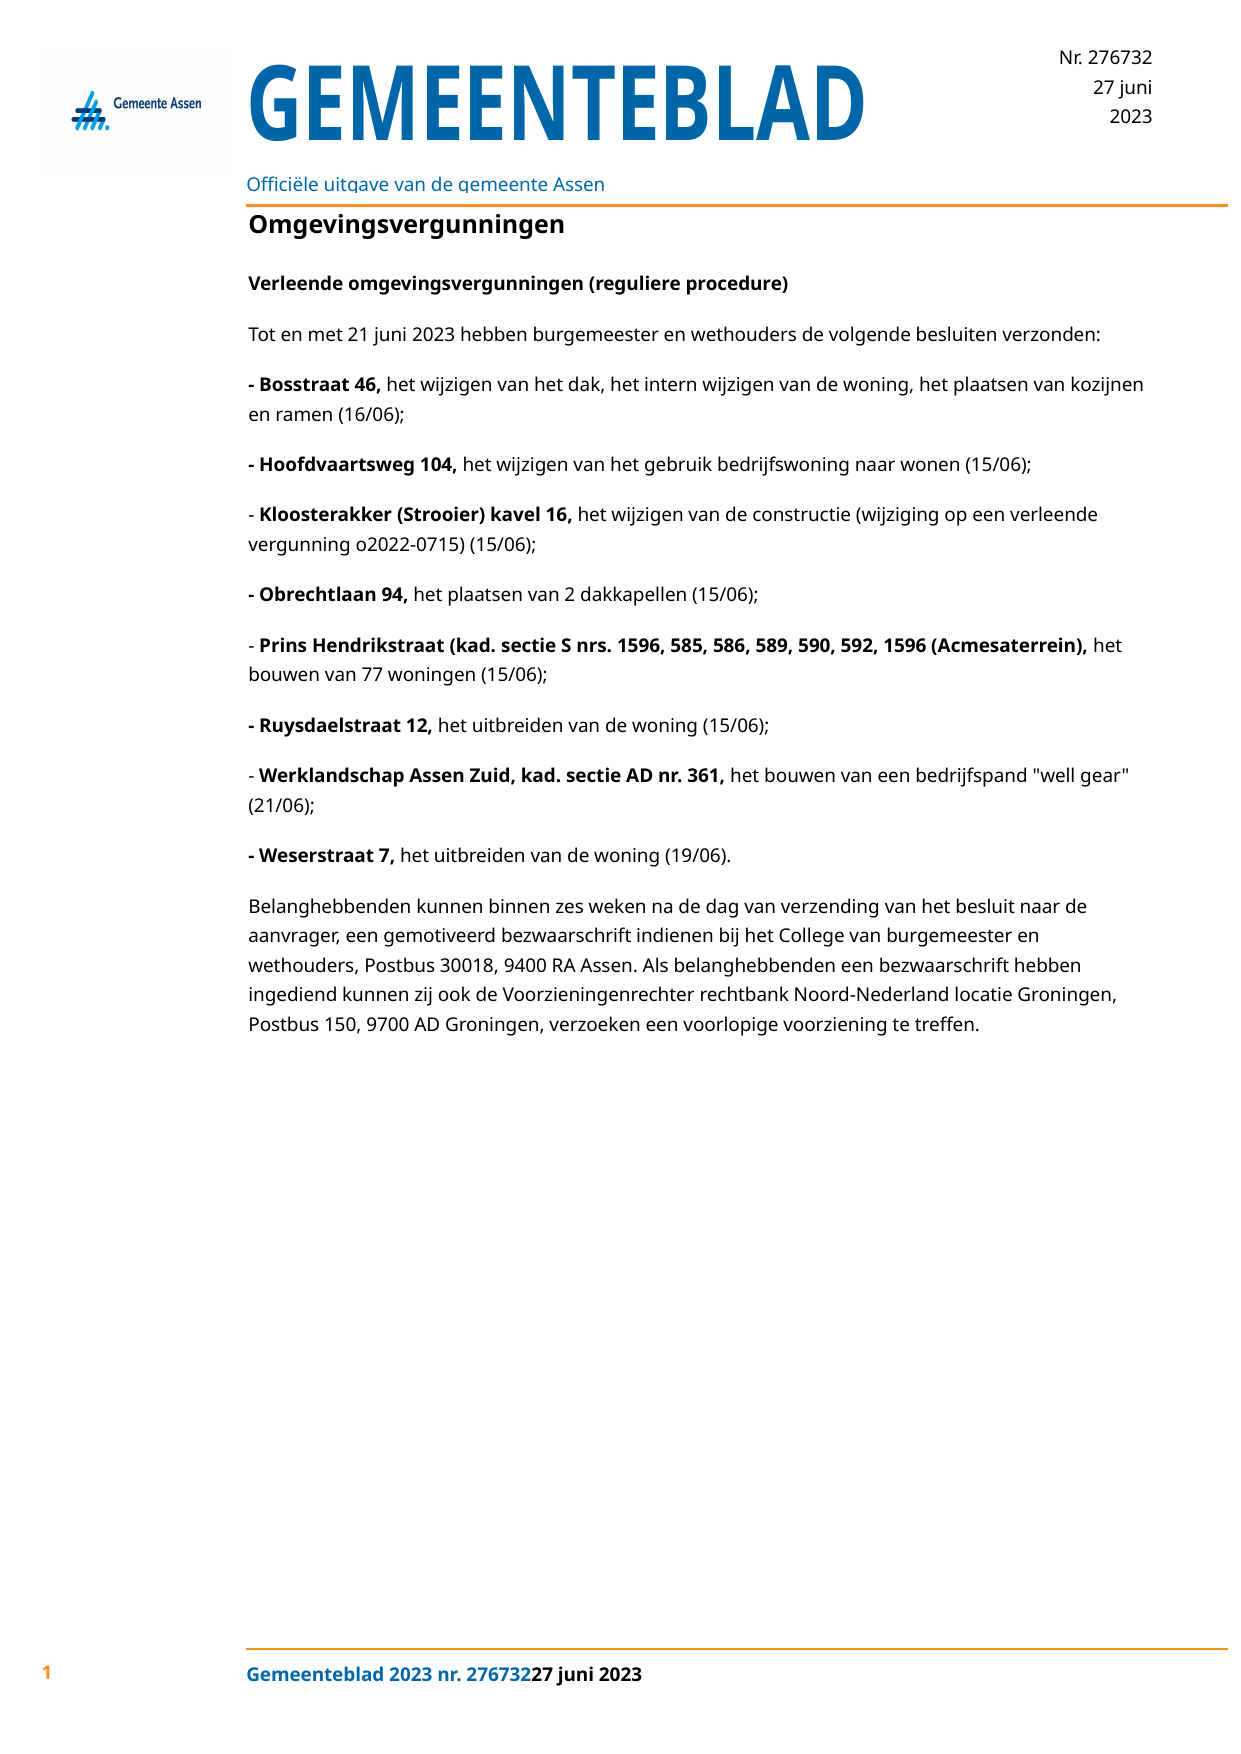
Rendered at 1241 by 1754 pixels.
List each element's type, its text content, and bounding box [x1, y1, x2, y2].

text - Weserstraat 7, het uitbreiden van de woning (19/06). [248, 842, 1152, 868]
text - Hoofdvaartsweg 104, het wijzigen van het gebruik bedrijfswoning naar wonen (15/06); [248, 451, 1152, 477]
text Verleende omgevingsvergunningen (reguliere procedure) [248, 270, 1152, 296]
text Omgevingsvergunningen [248, 207, 1152, 241]
text - Obrechtlaan 94, het plaatsen van 2 dakkapellen (15/06); [248, 582, 1152, 607]
text - Werklandschap Assen Zuid, kad. sectie AD nr. 361, het bouwen van een bedrijfspand "well gear" (21/06); [248, 762, 1152, 818]
text Belanghebbenden kunnen binnen zes weken na de dag van verzending van het besluit naar de aanvrager, een gemotiveerd bezwaarschrift indienen bij het College van burgemeester en wethouders, Postbus 30018, 9400 RA Assen. Als belanghebbenden een bezwaarschrift hebben ingediend kunnen zij ook de Voorzieningenrechter rechtbank Noord-Nederland locatie Groningen, Postbus 150, 9700 AD Groningen, verzoeken een voorlopige voorziening te treffen. [248, 893, 1152, 1037]
text - Kloosterakker (Strooier) kavel 16, het wijzigen van de constructie (wijziging op een verleende vergunning o2022-0715) (15/06); [248, 502, 1152, 557]
text Tot en met 21 juni 2023 hebben burgemeester en wethouders de volgende besluiten verzonden: [248, 321, 1152, 346]
text - Ruysdaelstraat 12, het uitbreiden van de woning (15/06); [248, 712, 1152, 738]
picture [41, 47, 231, 172]
text - Prins Hendrikstraat (kad. sectie S nrs. 1596, 585, 586, 589, 590, 592, 1596 (Acmesaterrein), het bouwen van 77 woningen (15/06); [248, 632, 1152, 687]
text - Bosstraat 46, het wijzigen van het dak, het intern wijzigen van de woning, het plaatsen van kozijnen en ramen (16/06); [248, 371, 1152, 426]
